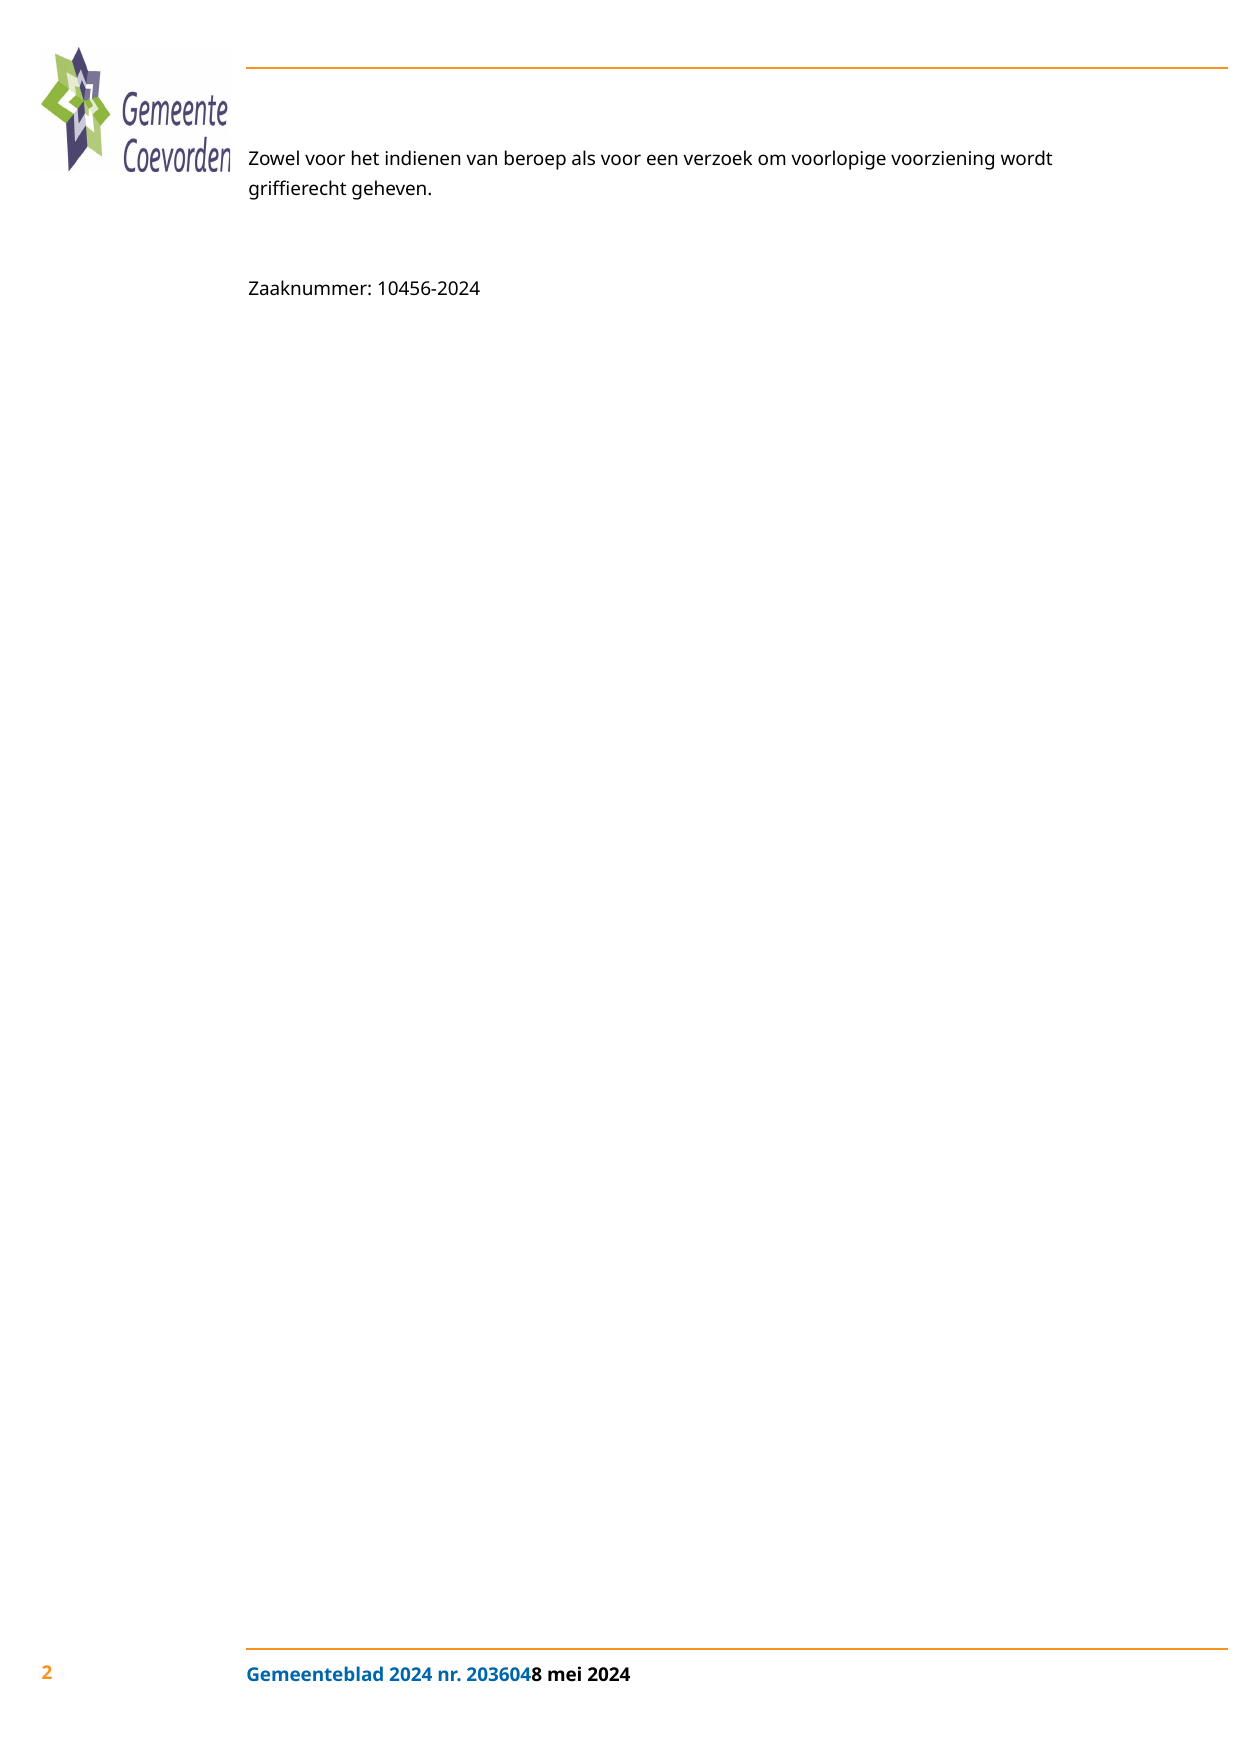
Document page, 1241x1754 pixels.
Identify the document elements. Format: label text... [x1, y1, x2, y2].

text Zaaknummer: 10456-2024 [248, 276, 1152, 301]
text Zowel voor het indienen van beroep als voor een verzoek om voorlopige voorziening wordt griffierecht geheven. [248, 145, 1152, 201]
picture [41, 47, 231, 172]
